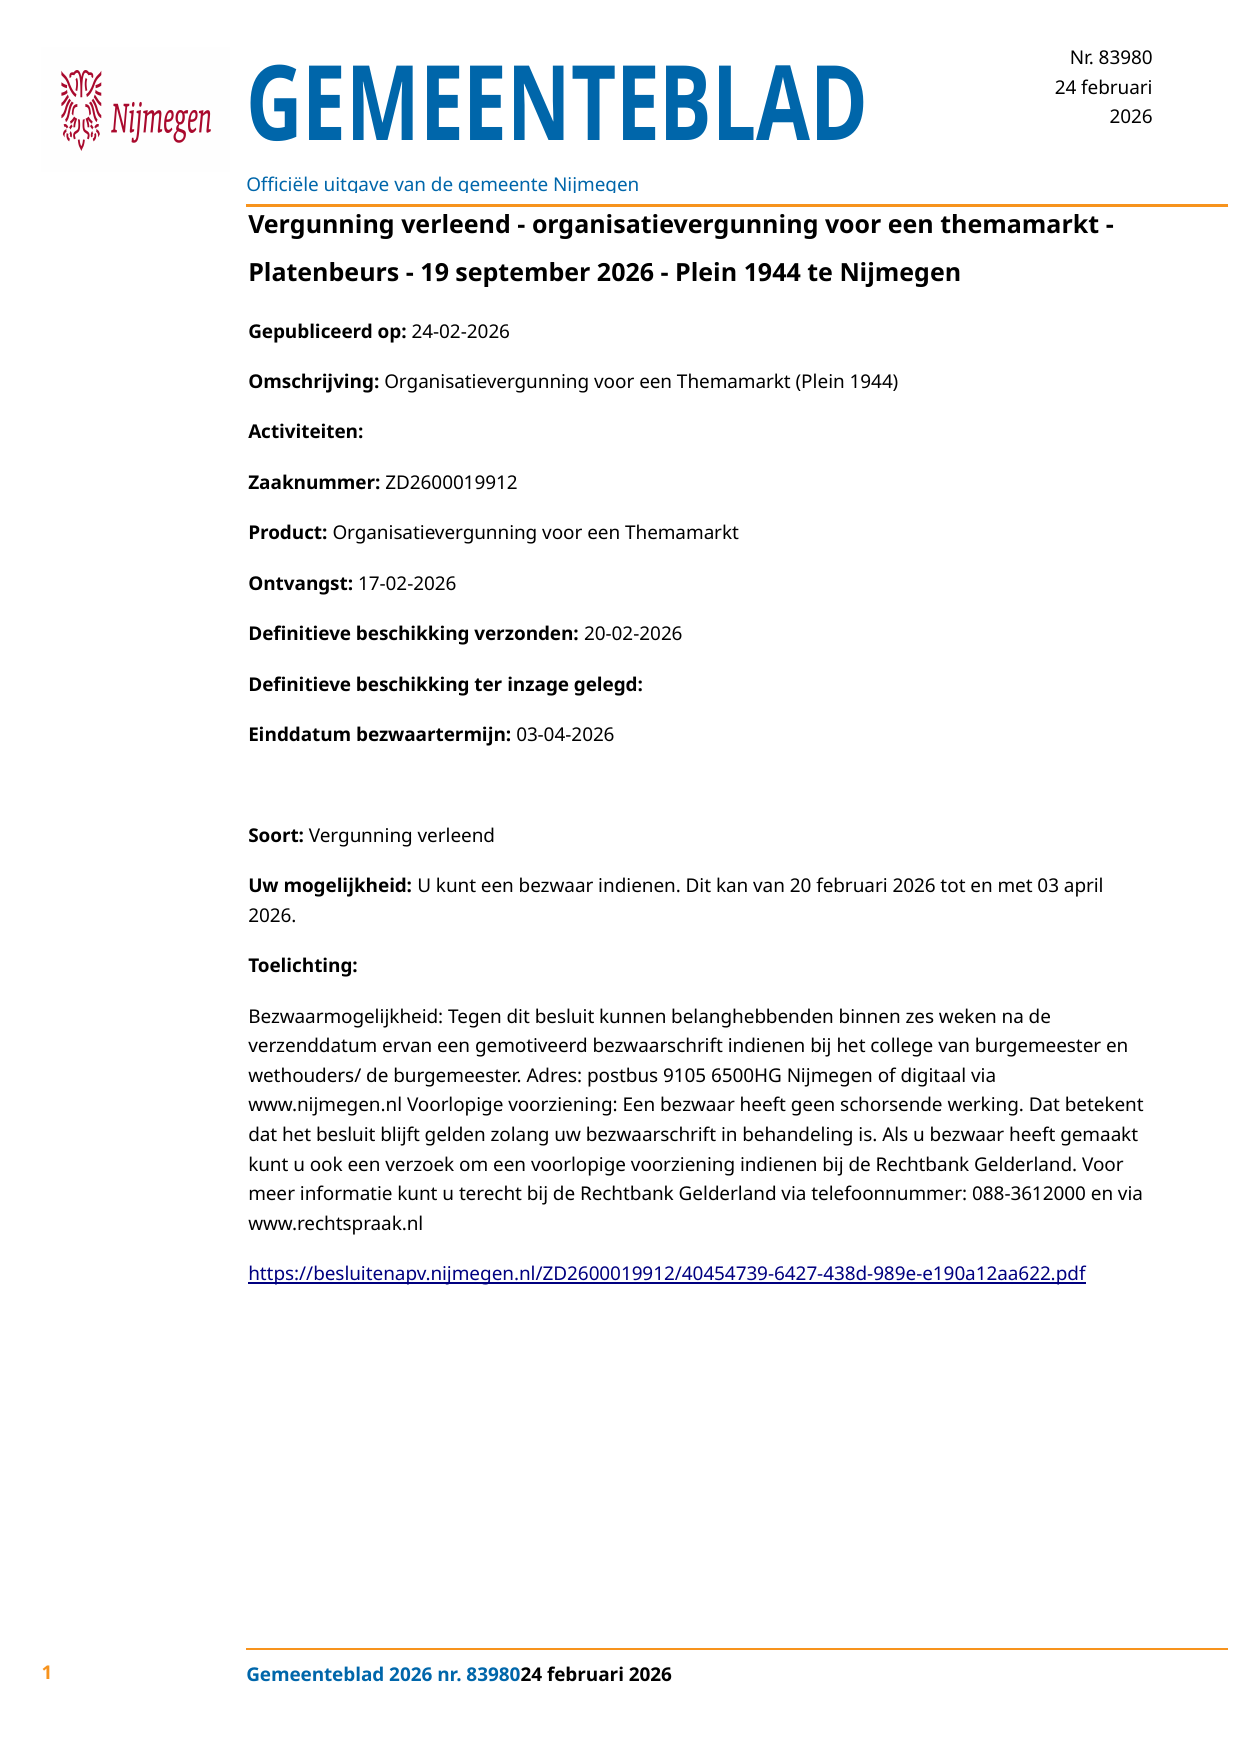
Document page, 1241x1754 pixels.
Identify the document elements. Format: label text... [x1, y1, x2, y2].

text Activiteiten: [248, 419, 1152, 444]
picture [41, 47, 231, 172]
text Toelichting: [248, 952, 1152, 978]
text Bezwaarmogelijkheid: Tegen dit besluit kunnen belanghebbenden binnen zes weken na de verzenddatum ervan een gemotiveerd bezwaarschrift indienen bij het college van burgemeester en wethouders/ de burgemeester. Adres: postbus 9105 6500HG Nijmegen of digitaal via www.nijmegen.nl Voorlopige voorziening: Een bezwaar heeft geen schorsende werking. Dat betekent dat het besluit blijft gelden zolang uw bezwaarschrift in behandeling is. Als u bezwaar heeft gemaakt kunt u ook een verzoek om een voorlopige voorziening indienen bij de Rechtbank Gelderland. Voor meer informatie kunt u terecht bij de Rechtbank Gelderland via telefoonnummer: 088-3612000 en via www.rechtspraak.nl [248, 1003, 1152, 1236]
text https://besluitenapv.nijmegen.nl/ZD2600019912/40454739-6427-438d-989e-e190a12aa622.pdf [248, 1260, 1152, 1286]
text Omschrijving: Organisatievergunning voor een Themamarkt (Plein 1944) [248, 368, 1152, 394]
text Soort: Vergunning verleend [248, 822, 1152, 848]
text Gepubliceerd op: 24-02-2026 [248, 318, 1152, 344]
text Uw mogelijkheid: U kunt een bezwaar indienen. Dit kan van 20 februari 2026 tot en met 03 april 2026. [248, 872, 1152, 928]
text Definitieve beschikking ter inzage gelegd: [248, 671, 1152, 697]
text Zaaknummer: ZD2600019912 [248, 469, 1152, 495]
text Vergunning verleend - organisatievergunning voor een themamarkt - Platenbeurs - 19 september 2026 - Plein 1944 te Nijmegen [248, 207, 1152, 288]
text Product: Organisatievergunning voor een Themamarkt [248, 519, 1152, 545]
text Definitieve beschikking verzonden: 20-02-2026 [248, 620, 1152, 646]
text Einddatum bezwaartermijn: 03-04-2026 [248, 721, 1152, 747]
text Ontvangst: 17-02-2026 [248, 570, 1152, 596]
